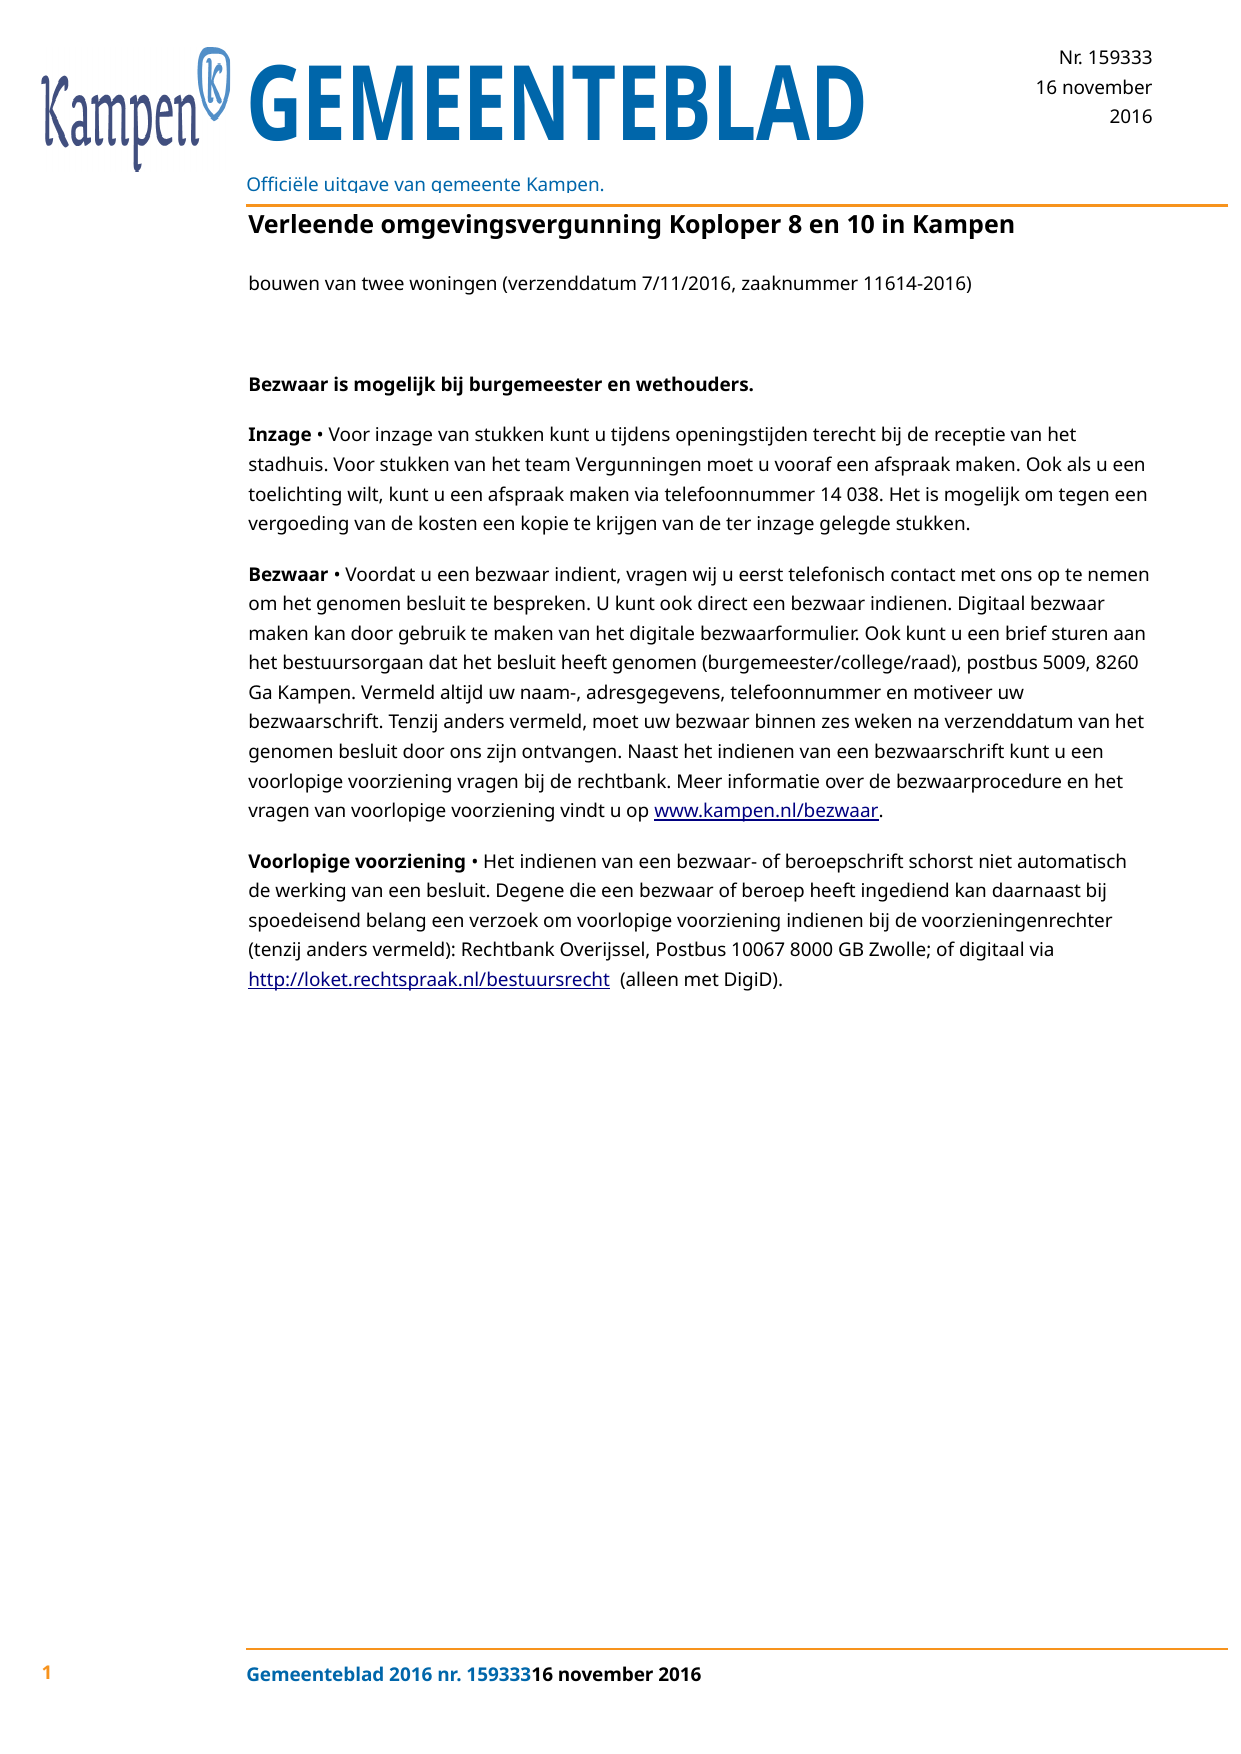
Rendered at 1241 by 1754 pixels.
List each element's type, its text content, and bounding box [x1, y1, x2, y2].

text Bezwaar • Voordat u een bezwaar indient, vragen wij u eerst telefonisch contact met ons op te nemen om het genomen besluit te bespreken. U kunt ook direct een bezwaar indienen. Digitaal bezwaar maken kan door gebruik te maken van het digitale bezwaarformulier. Ook kunt u een brief sturen aan het bestuursorgaan dat het besluit heeft genomen (burgemeester/college/raad), postbus 5009, 8260 Ga Kampen. Vermeld altijd uw naam-, adresgegevens, telefoonnummer en motiveer uw bezwaarschrift. Tenzij anders vermeld, moet uw bezwaar binnen zes weken na verzenddatum van het genomen besluit door ons zijn ontvangen. Naast het indienen van een bezwaarschrift kunt u een voorlopige voorziening vragen bij de rechtbank. Meer informatie over de bezwaarprocedure en het vragen van voorlopige voorziening vindt u op www.kampen.nl/bezwaar. [248, 561, 1152, 823]
text bouwen van twee woningen (verzenddatum 7/11/2016, zaaknummer 11614-2016) [248, 270, 1152, 296]
text Verleende omgevingsvergunning Koploper 8 en 10 in Kampen [248, 207, 1152, 241]
text Voorlopige voorziening • Het indienen van een bezwaar- of beroepschrift schorst niet automatisch de werking van een besluit. Degene die een bezwaar of beroep heeft ingediend kan daarnaast bij spoedeisend belang een verzoek om voorlopige voorziening indienen bij de voorzieningenrechter (tenzij anders vermeld): Rechtbank Overijssel, Postbus 10067 8000 GB Zwolle; of digitaal via http://loket.rechtspraak.nl/bestuursrecht (alleen met DigiD). [248, 848, 1152, 992]
picture [41, 47, 231, 172]
text Inzage • Voor inzage van stukken kunt u tijdens openingstijden terecht bij de receptie van het stadhuis. Voor stukken van het team Vergunningen moet u vooraf een afspraak maken. Ook als u een toelichting wilt, kunt u een afspraak maken via telefoonnummer 14 038. Het is mogelijk om tegen een vergoeding van de kosten een kopie te krijgen van de ter inzage gelegde stukken. [248, 422, 1152, 536]
text Bezwaar is mogelijk bij burgemeester en wethouders. [248, 371, 1152, 397]
